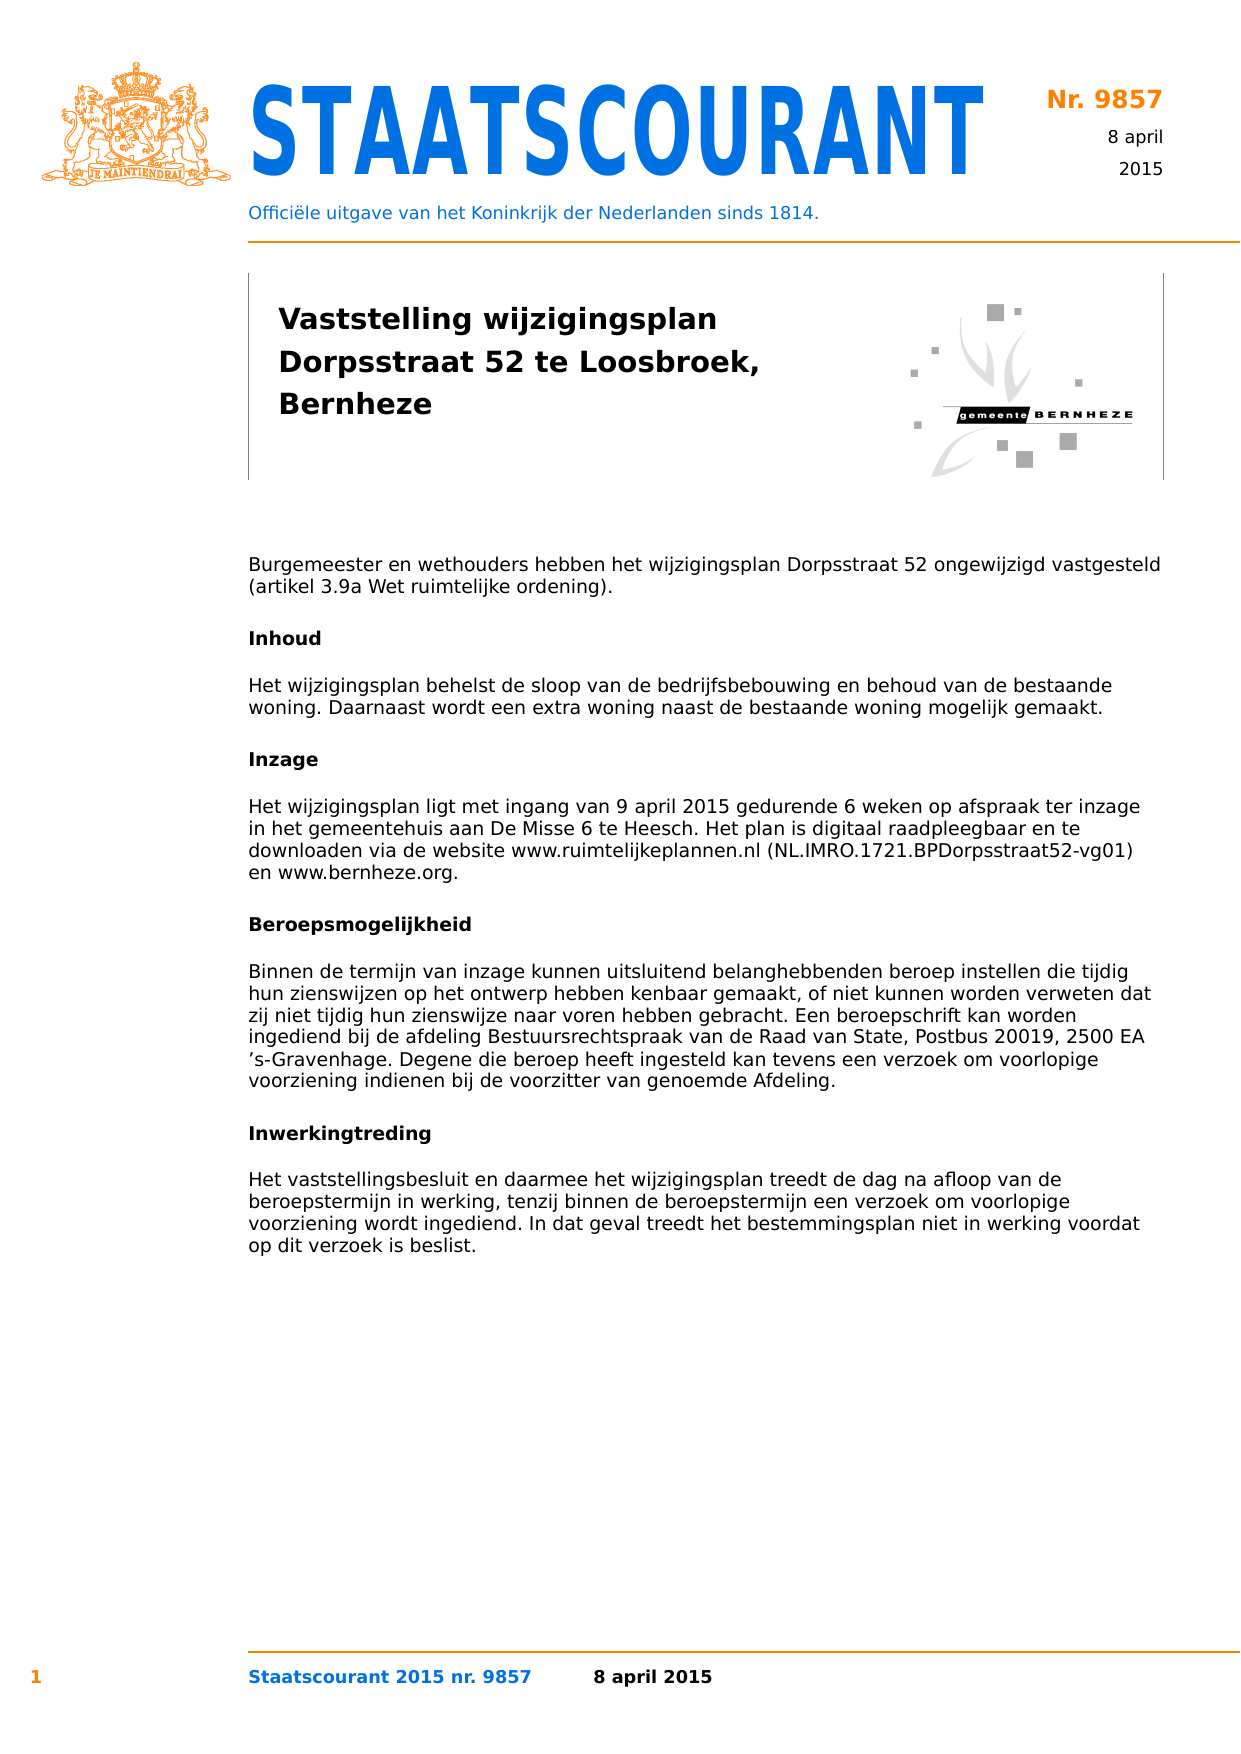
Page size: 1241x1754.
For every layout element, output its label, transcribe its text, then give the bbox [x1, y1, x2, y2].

table_header Nr. 9857 [998, 62, 1240, 121]
picture [909, 302, 1134, 480]
text Het vaststellingsbesluit en daarmee het wijzigingsplan treedt de dag na afloop van de beroepstermijn in werking, tenzij binnen de beroepstermijn een verzoek om voorlopige voorziening wordt ingediend. In dat geval treedt het bestemmingsplan niet in werking voordat op dit verzoek is beslist. [248, 1169, 1163, 1257]
subtitle Vaststelling wijzigingsplan Dorpsstraat 52 te Loosbroek, Bernheze [249, 273, 1163, 480]
text Burgemeester en wethouders hebben het wijzigingsplan Dorpsstraat 52 ongewijzigd vastgesteld (artikel 3.9a Wet ruimtelijke ordening). [248, 554, 1163, 598]
subtitle Beroepsmogelijkheid [248, 913, 1163, 936]
table_header [25, 62, 248, 241]
table_cell 2015 [998, 153, 1240, 203]
table_cell 8 april [998, 121, 1240, 153]
subtitle Inhoud [248, 628, 1163, 650]
text Binnen de termijn van inzage kunnen uitsluitend belanghebbenden beroep instellen die tijdig hun zienswijzen op het ontwerp hebben kenbaar gemaakt, of niet kunnen worden verweten dat zij niet tijdig hun zienswijze naar voren hebben gebracht. Een beroepschrift kan worden ingediend bij de afdeling Bestuursrechtspraak van de Raad van State, Postbus 20019, 2500 EA ’s-Gravenhage. Degene die beroep heeft ingesteld kan tevens een verzoek om voorlopige voorziening indienen bij de voorzitter van genoemde Afdeling. [248, 961, 1163, 1092]
subtitle Inzage [248, 749, 1163, 771]
table_header STAATSCOURANT [248, 62, 998, 203]
text Het wijzigingsplan behelst de sloop van de bedrijfsbebouwing en behoud van de bestaande woning. Daarnaast wordt een extra woning naast de bestaande woning mogelijk gemaakt. [248, 675, 1163, 719]
text Het wijzigingsplan ligt met ingang van 9 april 2015 gedurende 6 weken op afspraak ter inzage in het gemeentehuis aan De Misse 6 te Heesch. Het plan is digitaal raadpleegbaar en te downloaden via de website www.ruimtelijkeplannen.nl (NL.IMRO.1721.BPDorpsstraat52-vg01) en www.bernheze.org. [248, 796, 1163, 883]
picture [41, 62, 231, 186]
table_cell Officiële uitgave van het Koninkrijk der Nederlanden sinds 1814. [248, 203, 1240, 241]
subtitle Inwerkingtreding [248, 1122, 1163, 1144]
